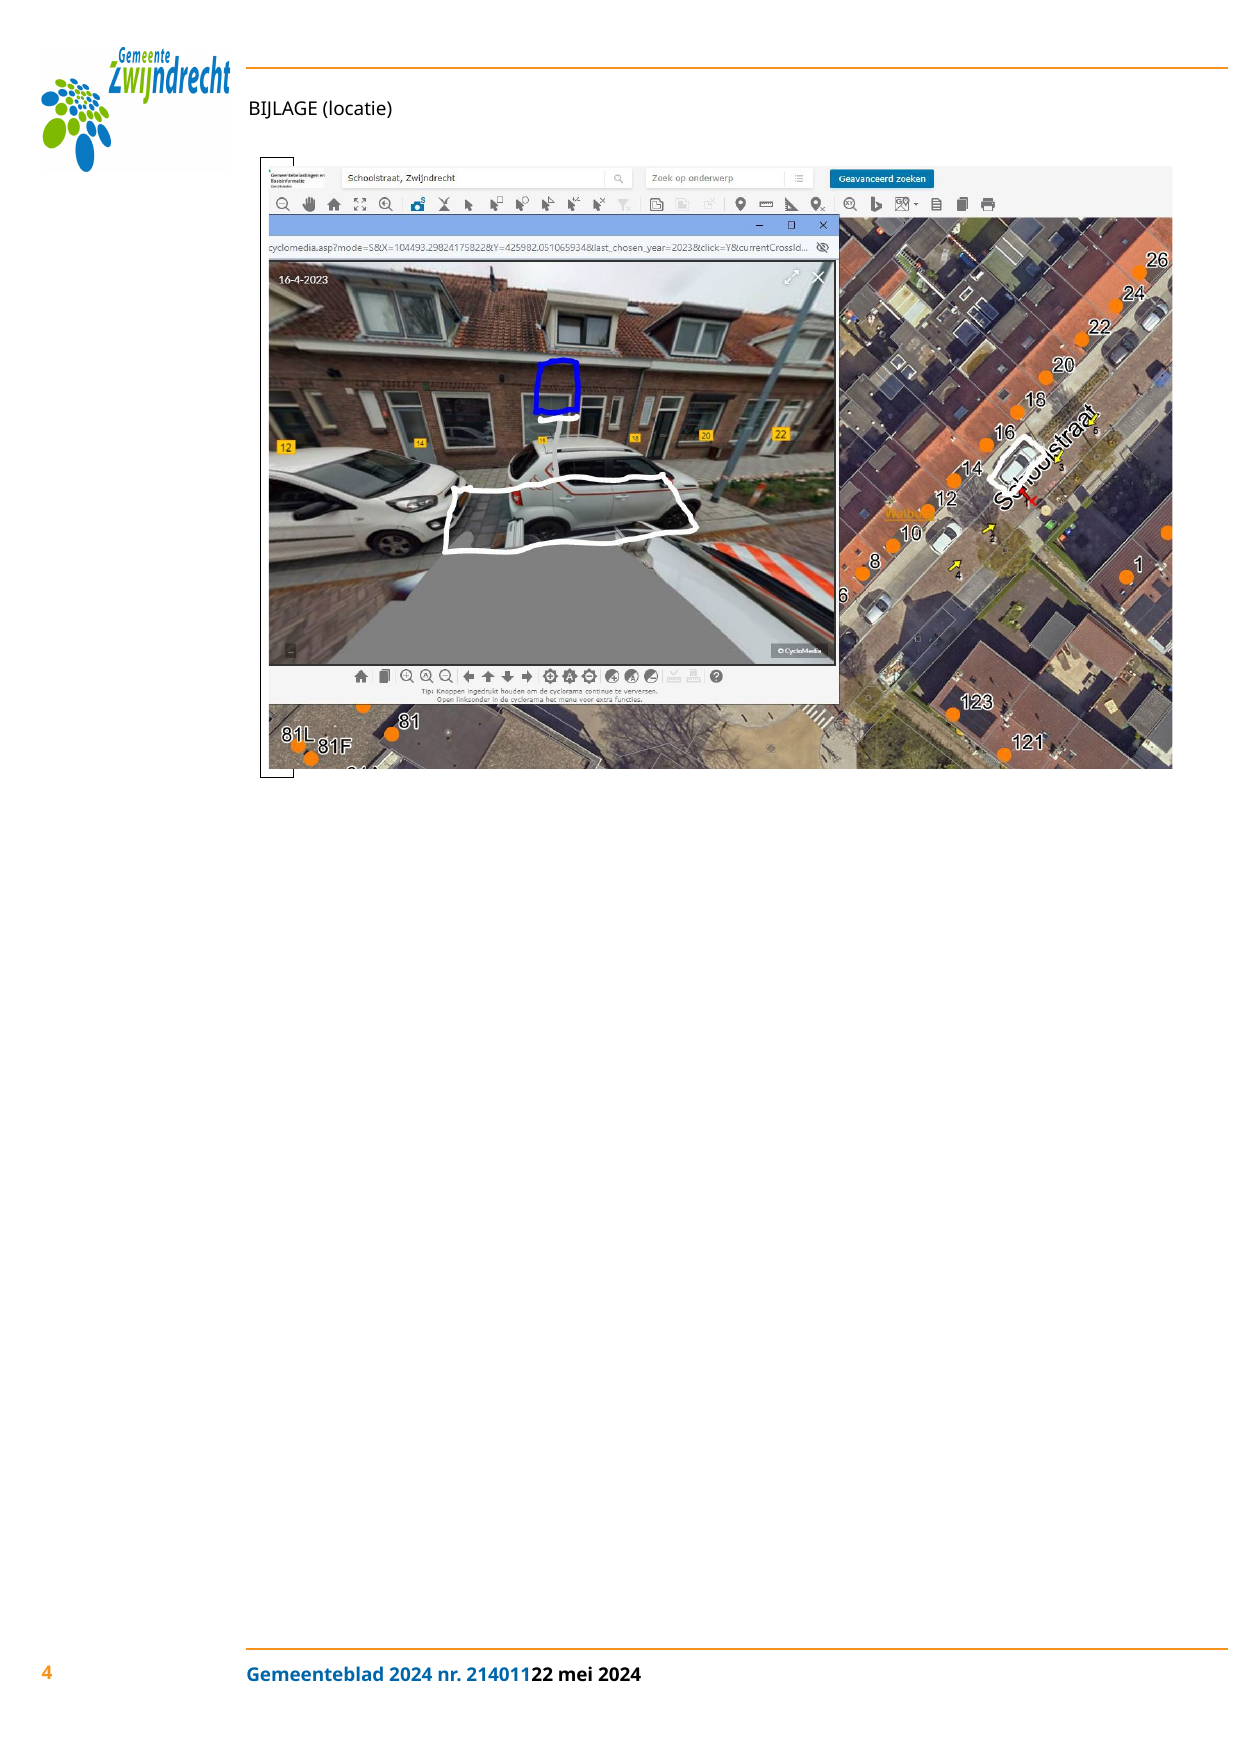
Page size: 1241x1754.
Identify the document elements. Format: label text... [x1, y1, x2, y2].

picture [268, 166, 1173, 769]
text BIJLAGE (locatie) [248, 95, 1152, 121]
picture [41, 47, 231, 172]
